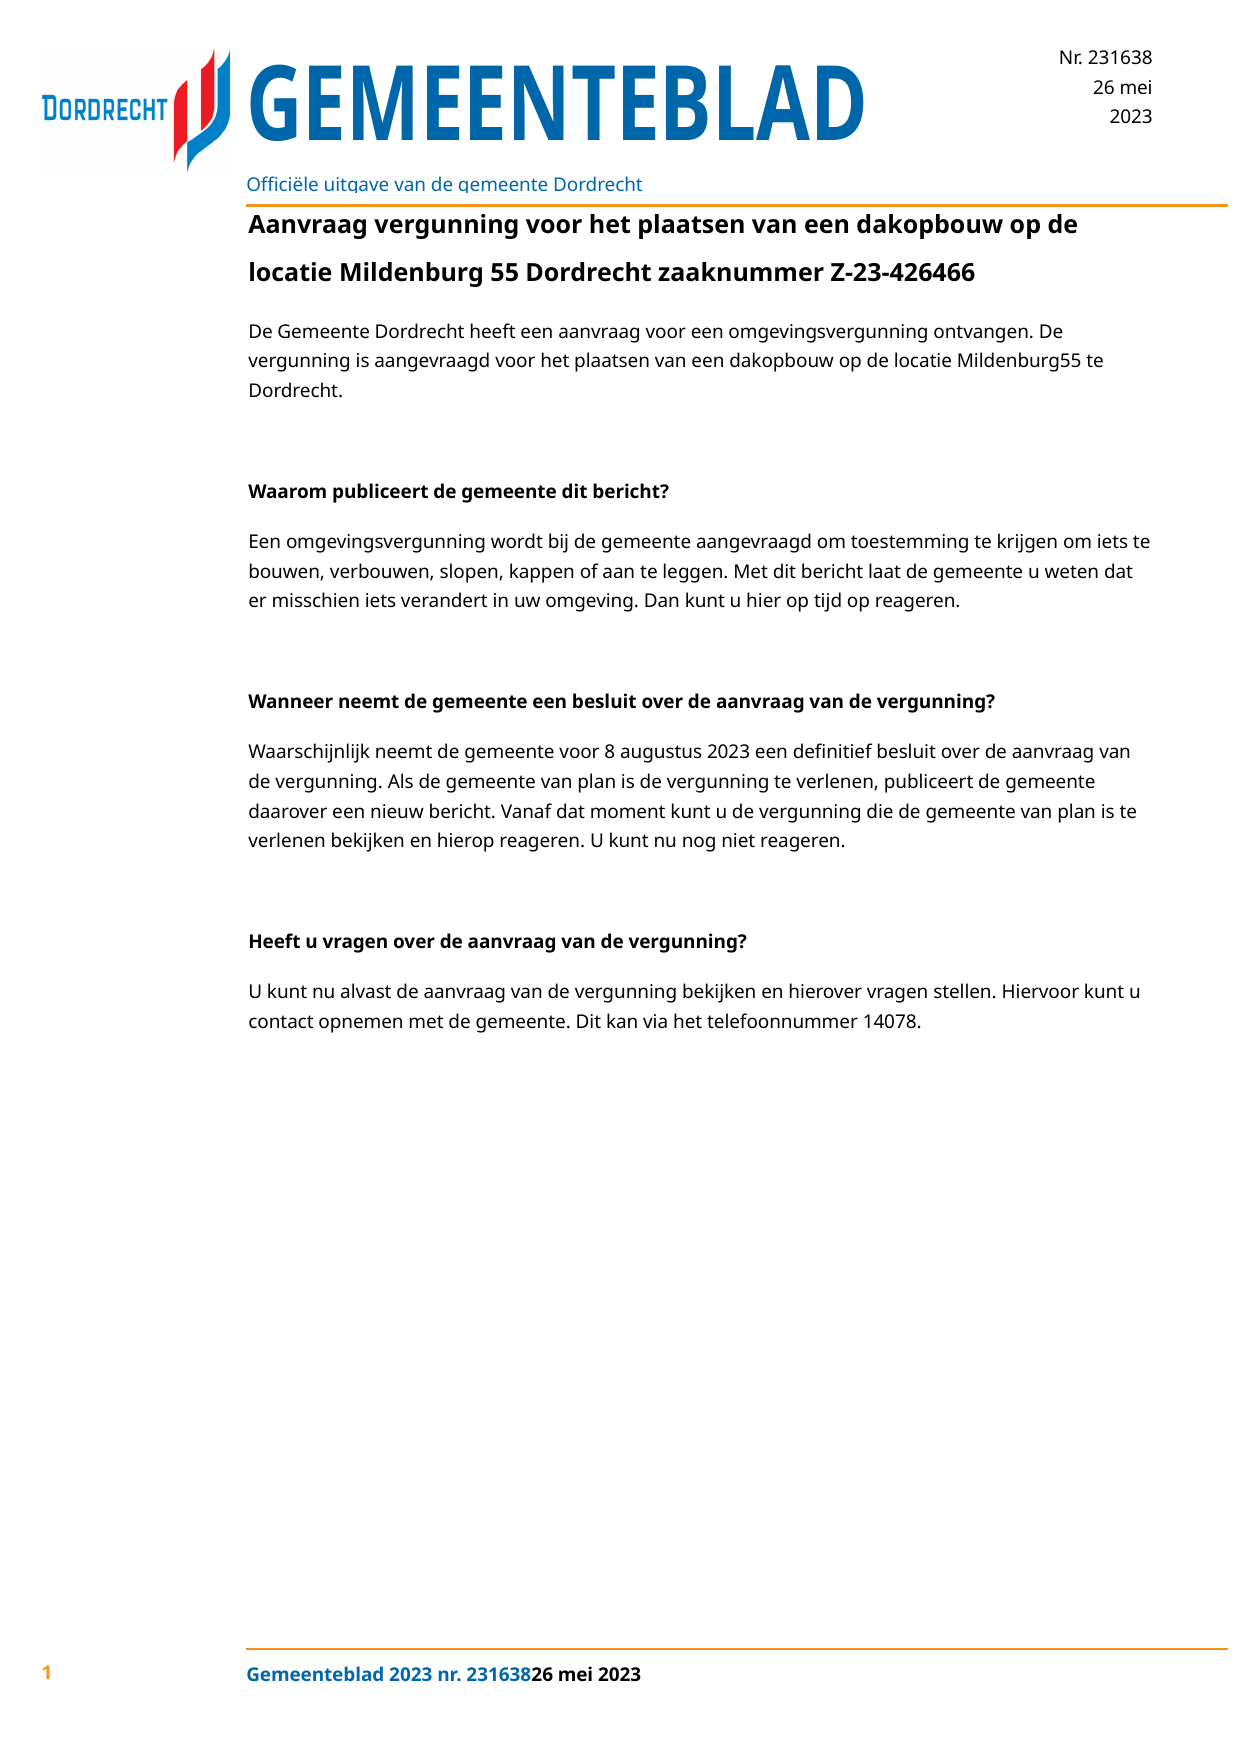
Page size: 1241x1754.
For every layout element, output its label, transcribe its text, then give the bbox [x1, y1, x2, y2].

text Heeft u vragen over de aanvraag van de vergunning? [248, 928, 1152, 954]
text Waarschijnlijk neemt de gemeente voor 8 augustus 2023 een definitief besluit over de aanvraag van de vergunning. Als de gemeente van plan is de vergunning te verlenen, publiceert de gemeente daarover een nieuw bericht. Vanaf dat moment kunt u de vergunning die de gemeente van plan is te verlenen bekijken en hierop reageren. U kunt nu nog niet reageren. [248, 739, 1152, 853]
picture [41, 47, 231, 172]
text Een omgevingsvergunning wordt bij de gemeente aangevraagd om toestemming te krijgen om iets te bouwen, verbouwen, slopen, kappen of aan te leggen. Met dit bericht laat de gemeente u weten dat er misschien iets verandert in uw omgeving. Dan kunt u hier op tijd op reageren. [248, 528, 1152, 613]
text U kunt nu alvast de aanvraag van de vergunning bekijken en hierover vragen stellen. Hiervoor kunt u contact opnemen met de gemeente. Dit kan via het telefoonnummer 14078. [248, 979, 1152, 1034]
text Waarom publiceert de gemeente dit bericht? [248, 478, 1152, 504]
text De Gemeente Dordrecht heeft een aanvraag voor een omgevingsvergunning ontvangen. De vergunning is aangevraagd voor het plaatsen van een dakopbouw op de locatie Mildenburg55 te Dordrecht. [248, 318, 1152, 403]
text Wanneer neemt de gemeente een besluit over de aanvraag van de vergunning? [248, 688, 1152, 714]
text Aanvraag vergunning voor het plaatsen van een dakopbouw op de locatie Mildenburg 55 Dordrecht zaaknummer Z-23-426466 [248, 207, 1152, 288]
